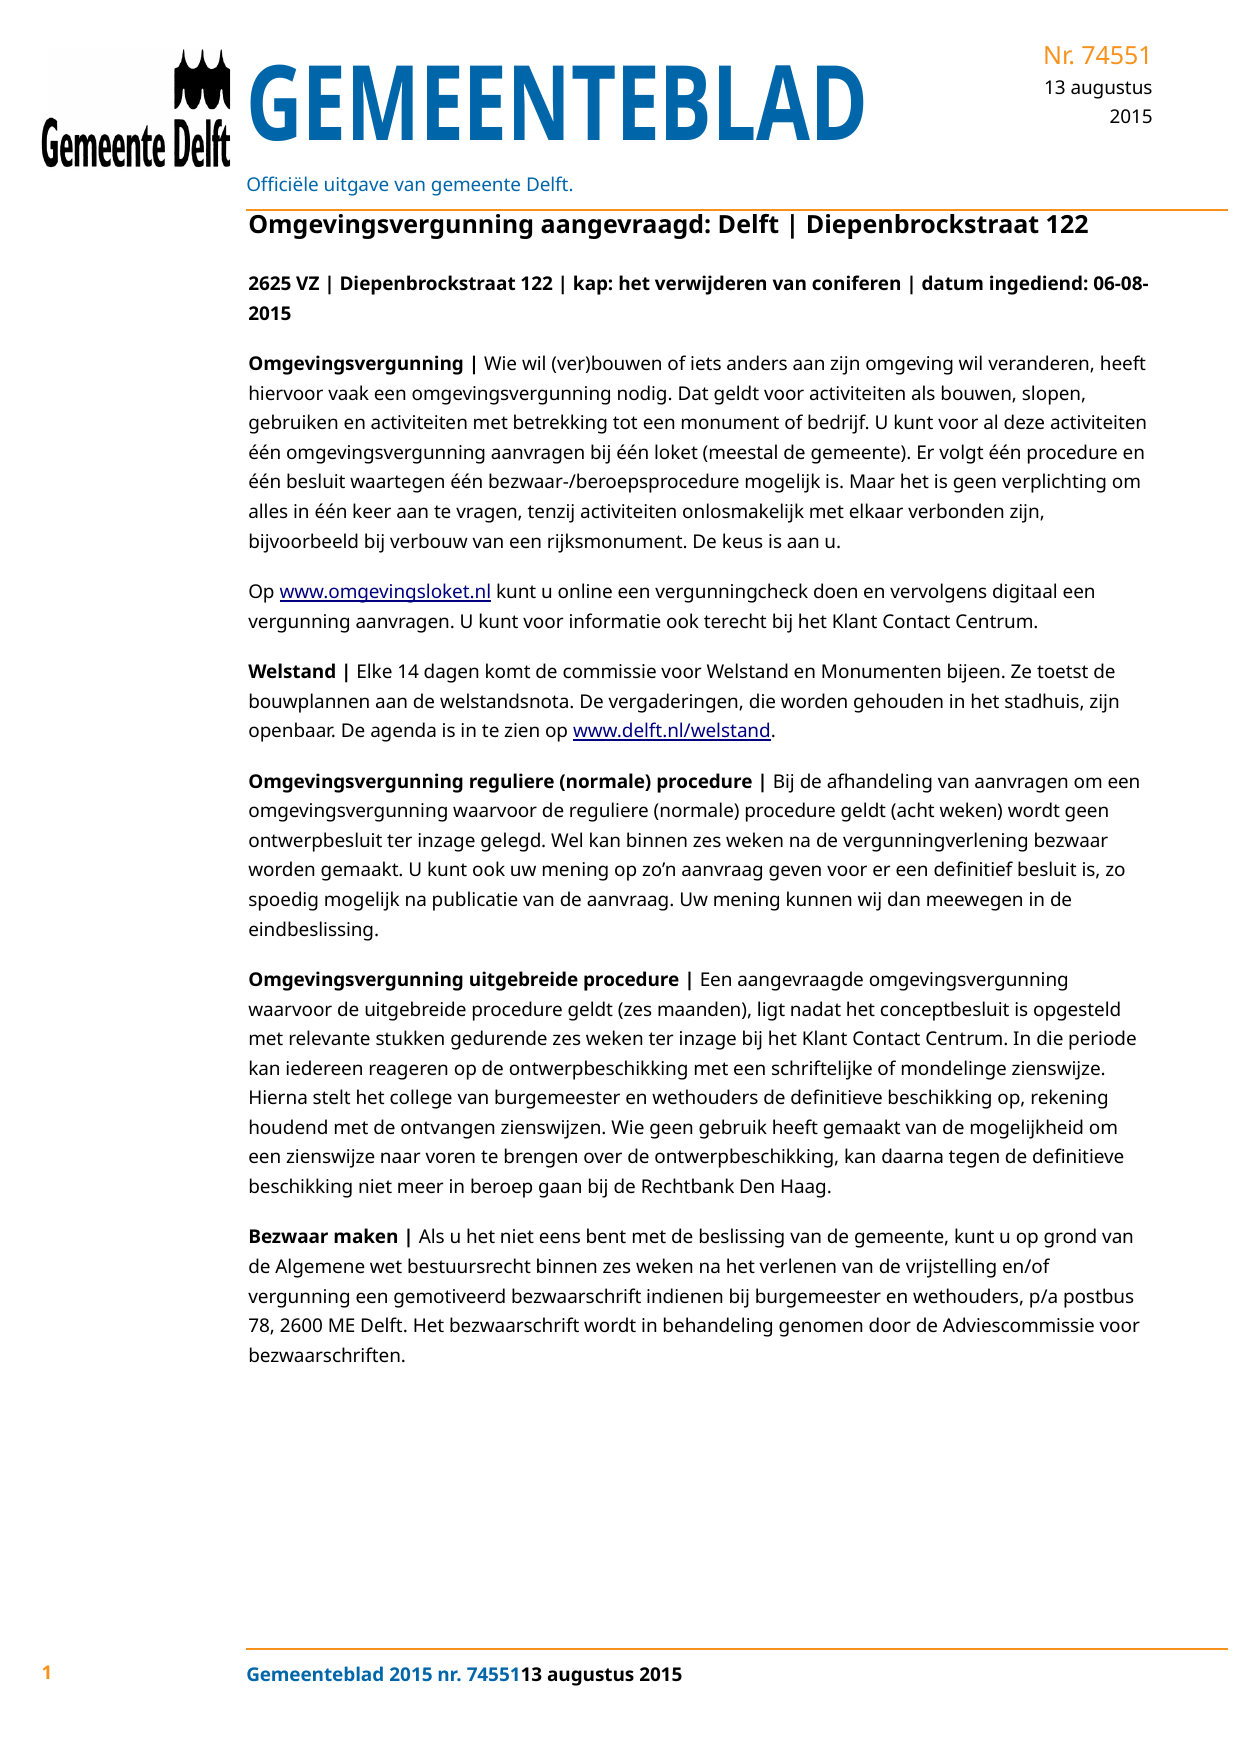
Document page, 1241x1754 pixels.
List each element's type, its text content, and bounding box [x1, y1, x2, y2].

text Omgevingsvergunning aangevraagd: Delft | Diepenbrockstraat 122 [248, 211, 1152, 241]
picture [41, 47, 231, 172]
text Welstand | Elke 14 dagen komt de commissie voor Welstand en Monumenten bijeen. Ze toetst de bouwplannen aan de welstandsnota. De vergaderingen, die worden gehouden in het stadhuis, zijn openbaar. De agenda is in te zien op www.delft.nl/welstand. [248, 658, 1152, 743]
text Omgevingsvergunning uitgebreide procedure | Een aangevraagde omgevingsvergunning waarvoor de uitgebreide procedure geldt (zes maanden), ligt nadat het conceptbesluit is opgesteld met relevante stukken gedurende zes weken ter inzage bij het Klant Contact Centrum. In die periode kan iedereen reageren op de ontwerpbeschikking met een schriftelijke of mondelinge zienswijze. Hierna stelt het college van burgemeester en wethouders de definitieve beschikking op, rekening houdend met de ontvangen zienswijzen. Wie geen gebruik heeft gemaakt van de mogelijkheid om een zienswijze naar voren te brengen over de ontwerpbeschikking, kan daarna tegen de definitieve beschikking niet meer in beroep gaan bij de Rechtbank Den Haag. [248, 966, 1152, 1199]
text Omgevingsvergunning reguliere (normale) procedure | Bij de afhandeling van aanvragen om een omgevingsvergunning waarvoor de reguliere (normale) procedure geldt (acht weken) wordt geen ontwerpbesluit ter inzage gelegd. Wel kan binnen zes weken na de vergunningverlening bezwaar worden gemaakt. U kunt ook uw mening op zo’n aanvraag geven voor er een definitief besluit is, zo spoedig mogelijk na publicatie van de aanvraag. Uw mening kunnen wij dan meewegen in de eindbeslissing. [248, 768, 1152, 941]
text Bezwaar maken | Als u het niet eens bent met de beslissing van de gemeente, kunt u op grond van de Algemene wet bestuursrecht binnen zes weken na het verlenen van de vrijstelling en/of vergunning een gemotiveerd bezwaarschrift indienen bij burgemeester en wethouders, p/a postbus 78, 2600 ME Delft. Het bezwaarschrift wordt in behandeling genomen door de Adviescommissie voor bezwaarschriften. [248, 1224, 1152, 1368]
text Omgevingsvergunning | Wie wil (ver)bouwen of iets anders aan zijn omgeving wil veranderen, heeft hiervoor vaak een omgevingsvergunning nodig. Dat geldt voor activiteiten als bouwen, slopen, gebruiken en activiteiten met betrekking tot een monument of bedrijf. U kunt voor al deze activiteiten één omgevingsvergunning aanvragen bij één loket (meestal de gemeente). Er volgt één procedure en één besluit waartegen één bezwaar-/beroepsprocedure mogelijk is. Maar het is geen verplichting om alles in één keer aan te vragen, tenzij activiteiten onlosmakelijk met elkaar verbonden zijn, bijvoorbeeld bij verbouw van een rijksmonument. De keus is aan u. [248, 350, 1152, 553]
text Op www.omgevingsloket.nl kunt u online een vergunningcheck doen en vervolgens digitaal een vergunning aanvragen. U kunt voor informatie ook terecht bij het Klant Contact Centrum. [248, 578, 1152, 633]
text 2625 VZ | Diepenbrockstraat 122 | kap: het verwijderen van coniferen | datum ingediend: 06-08-2015 [248, 270, 1152, 326]
